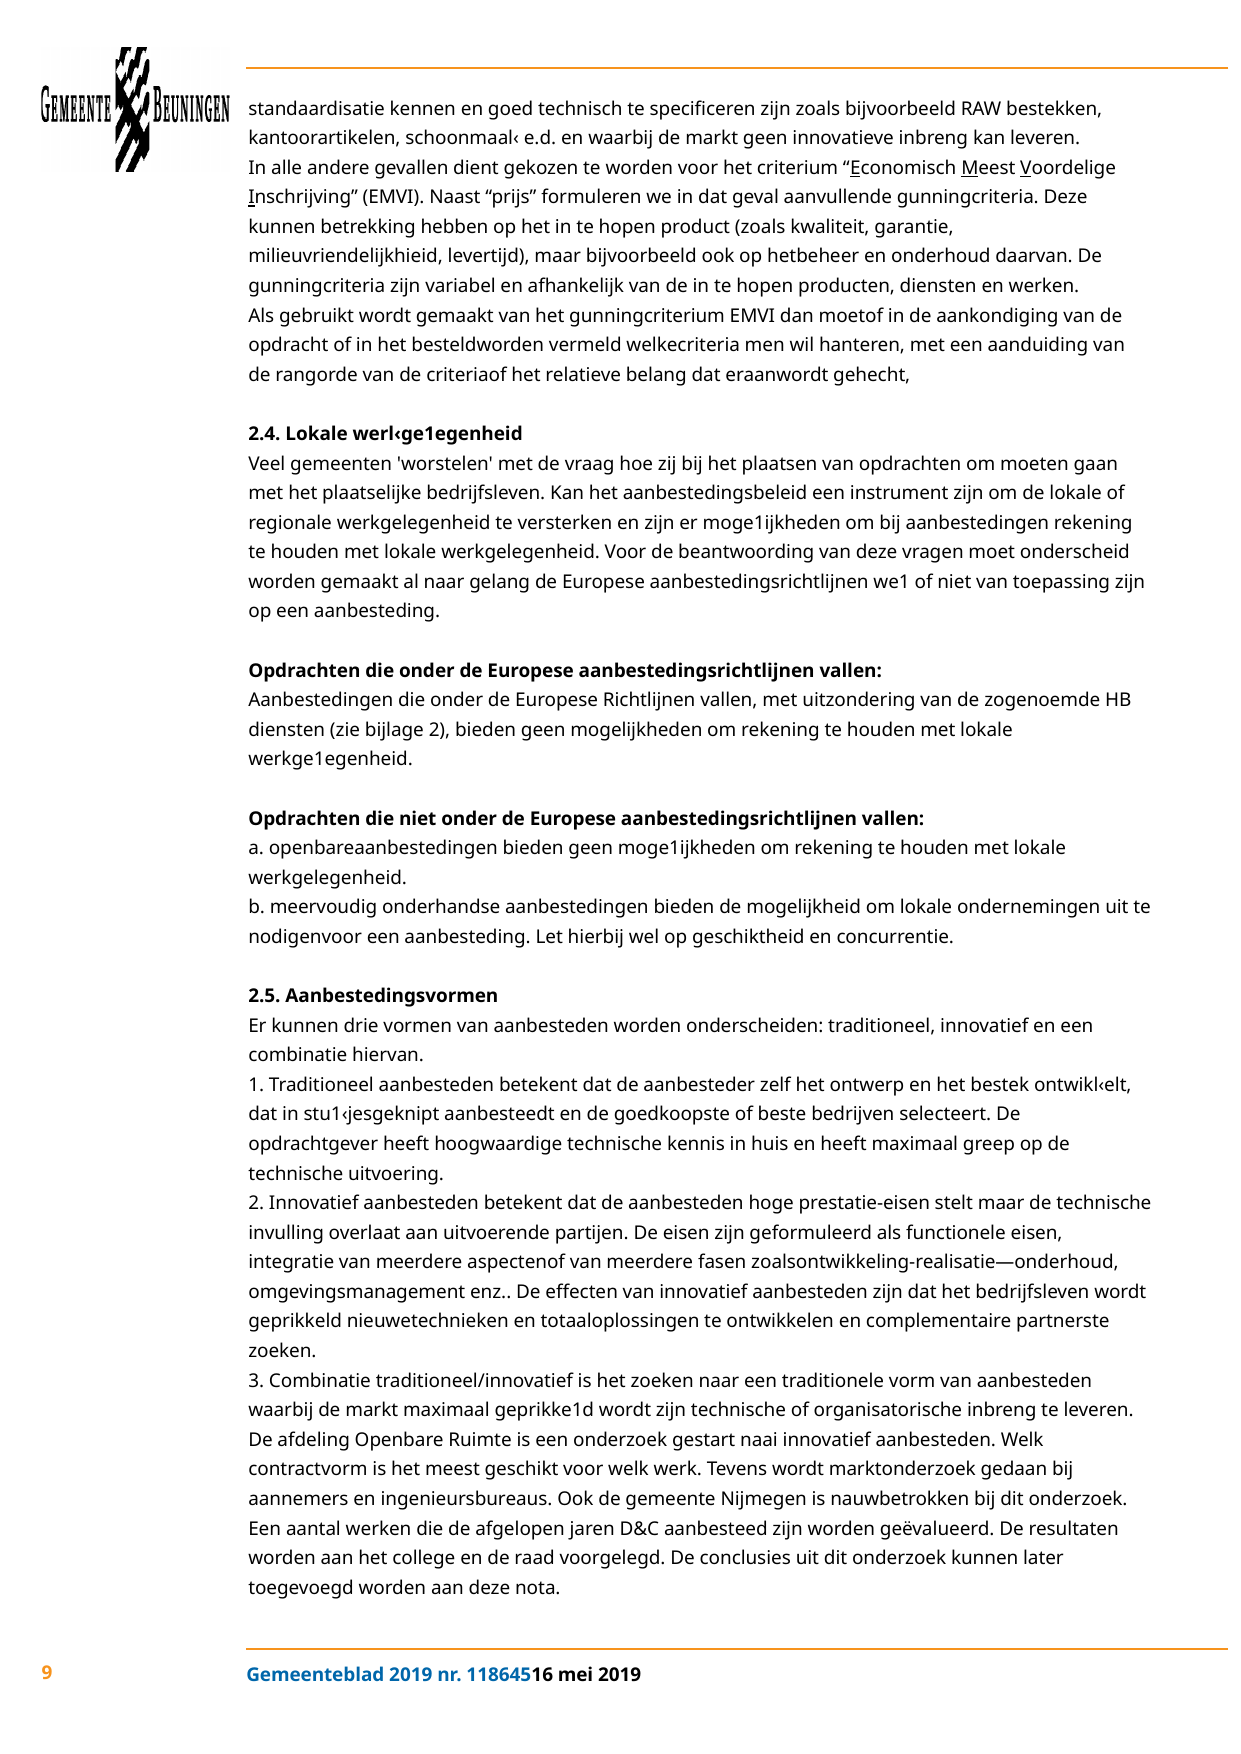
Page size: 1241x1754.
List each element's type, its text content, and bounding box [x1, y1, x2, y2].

text De afdeling Openbare Ruimte is een onderzoek gestart naai innovatief aanbesteden. Welk contractvorm is het meest geschikt voor welk werk. Tevens wordt marktonderzoek gedaan bij aannemers en ingenieursbureaus. Ook de gemeente Nijmegen is nauwbetrokken bij dit onderzoek. Een aantal werken die de afgelopen jaren D&C aanbesteed zijn worden geëvalueerd. De resultaten worden aan het college en de raad voorgelegd. De conclusies uit dit onderzoek kunnen later toegevoegd worden aan deze nota. [248, 1426, 1152, 1600]
text In alle andere gevallen dient gekozen te worden voor het criterium “Economisch Meest Voordelige Inschrijving” (EMVI). Naast “prijs” formuleren we in dat geval aanvullende gunningcriteria. Deze kunnen betrekking hebben op het in te hopen product (zoals kwaliteit, garantie, milieuvriendelijkhieid, levertijd), maar bijvoorbeeld ook op hetbeheer en onderhoud daarvan. De gunningcriteria zijn variabel en afhankelijk van de in te hopen producten, diensten en werken. [248, 154, 1152, 298]
text b. meervoudig onderhandse aanbestedingen bieden de mogelijkheid om lokale ondernemingen uit te nodigenvoor een aanbesteding. Let hierbij wel op geschiktheid en concurrentie. [248, 893, 1152, 949]
text Opdrachten die niet onder de Europese aanbestedingsrichtlijnen vallen: [248, 805, 1152, 831]
text 2.4. Lokale werl‹ge1egenheid [248, 420, 1152, 446]
text 3. Combinatie traditioneel/innovatief is het zoeken naar een traditionele vorm van aanbesteden waarbij de markt maximaal geprikke1d wordt zijn technische of organisatorische inbreng te leveren. [248, 1367, 1152, 1422]
text Opdrachten die onder de Europese aanbestedingsrichtlijnen vallen: [248, 657, 1152, 683]
text 2. Innovatief aanbesteden betekent dat de aanbesteden hoge prestatie-eisen stelt maar de technische invulling overlaat aan uitvoerende partijen. De eisen zijn geformuleerd als functionele eisen, integratie van meerdere aspectenof van meerdere fasen zoalsontwikkeling-realisatie—onderhoud, omgevingsmanagement enz.. De effecten van innovatief aanbesteden zijn dat het bedrijfsleven wordt geprikkeld nieuwetechnieken en totaaloplossingen te ontwikkelen en complementaire partnerste zoeken. [248, 1189, 1152, 1363]
text 2.5. Aanbestedingsvormen [248, 982, 1152, 1008]
text Er kunnen drie vormen van aanbesteden worden onderscheiden: traditioneel, innovatief en een combinatie hiervan. [248, 1012, 1152, 1067]
text a. openbareaanbestedingen bieden geen moge1ijkheden om rekening te houden met lokale werkgelegenheid. [248, 834, 1152, 890]
text Als gebruikt wordt gemaakt van het gunningcriterium EMVI dan moetof in de aankondiging van de opdracht of in het besteldworden vermeld welkecriteria men wil hanteren, met een aanduiding van de rangorde van de criteriaof het relatieve belang dat eraanwordt gehecht, [248, 302, 1152, 387]
text Aanbestedingen die onder de Europese Richtlijnen vallen, met uitzondering van de zogenoemde HB diensten (zie bijlage 2), bieden geen mogelijkheden om rekening te houden met lokale werkge1egenheid. [248, 686, 1152, 771]
text 1. Traditioneel aanbesteden betekent dat de aanbesteder zelf het ontwerp en het bestek ontwikl‹elt, dat in stu1‹jesgeknipt aanbesteedt en de goedkoopste of beste bedrijven selecteert. De opdrachtgever heeft hoogwaardige technische kennis in huis en heeft maximaal greep op de technische uitvoering. [248, 1071, 1152, 1186]
text Veel gemeenten 'worstelen' met de vraag hoe zij bij het plaatsen van opdrachten om moeten gaan met het plaatselijke bedrijfsleven. Kan het aanbestedingsbeleid een instrument zijn om de lokale of regionale werkgelegenheid te versterken en zijn er moge1ijkheden om bij aanbestedingen rekening te houden met lokale werkgelegenheid. Voor de beantwoording van deze vragen moet onderscheid worden gemaakt al naar gelang de Europese aanbestedingsrichtlijnen we1 of niet van toepassing zijn op een aanbesteding. [248, 450, 1152, 623]
picture [41, 47, 231, 172]
text standaardisatie kennen en goed technisch te specificeren zijn zoals bijvoorbeeld RAW bestekken, kantoorartikelen, schoonmaal‹ e.d. en waarbij de markt geen innovatieve inbreng kan leveren. [248, 95, 1152, 150]
